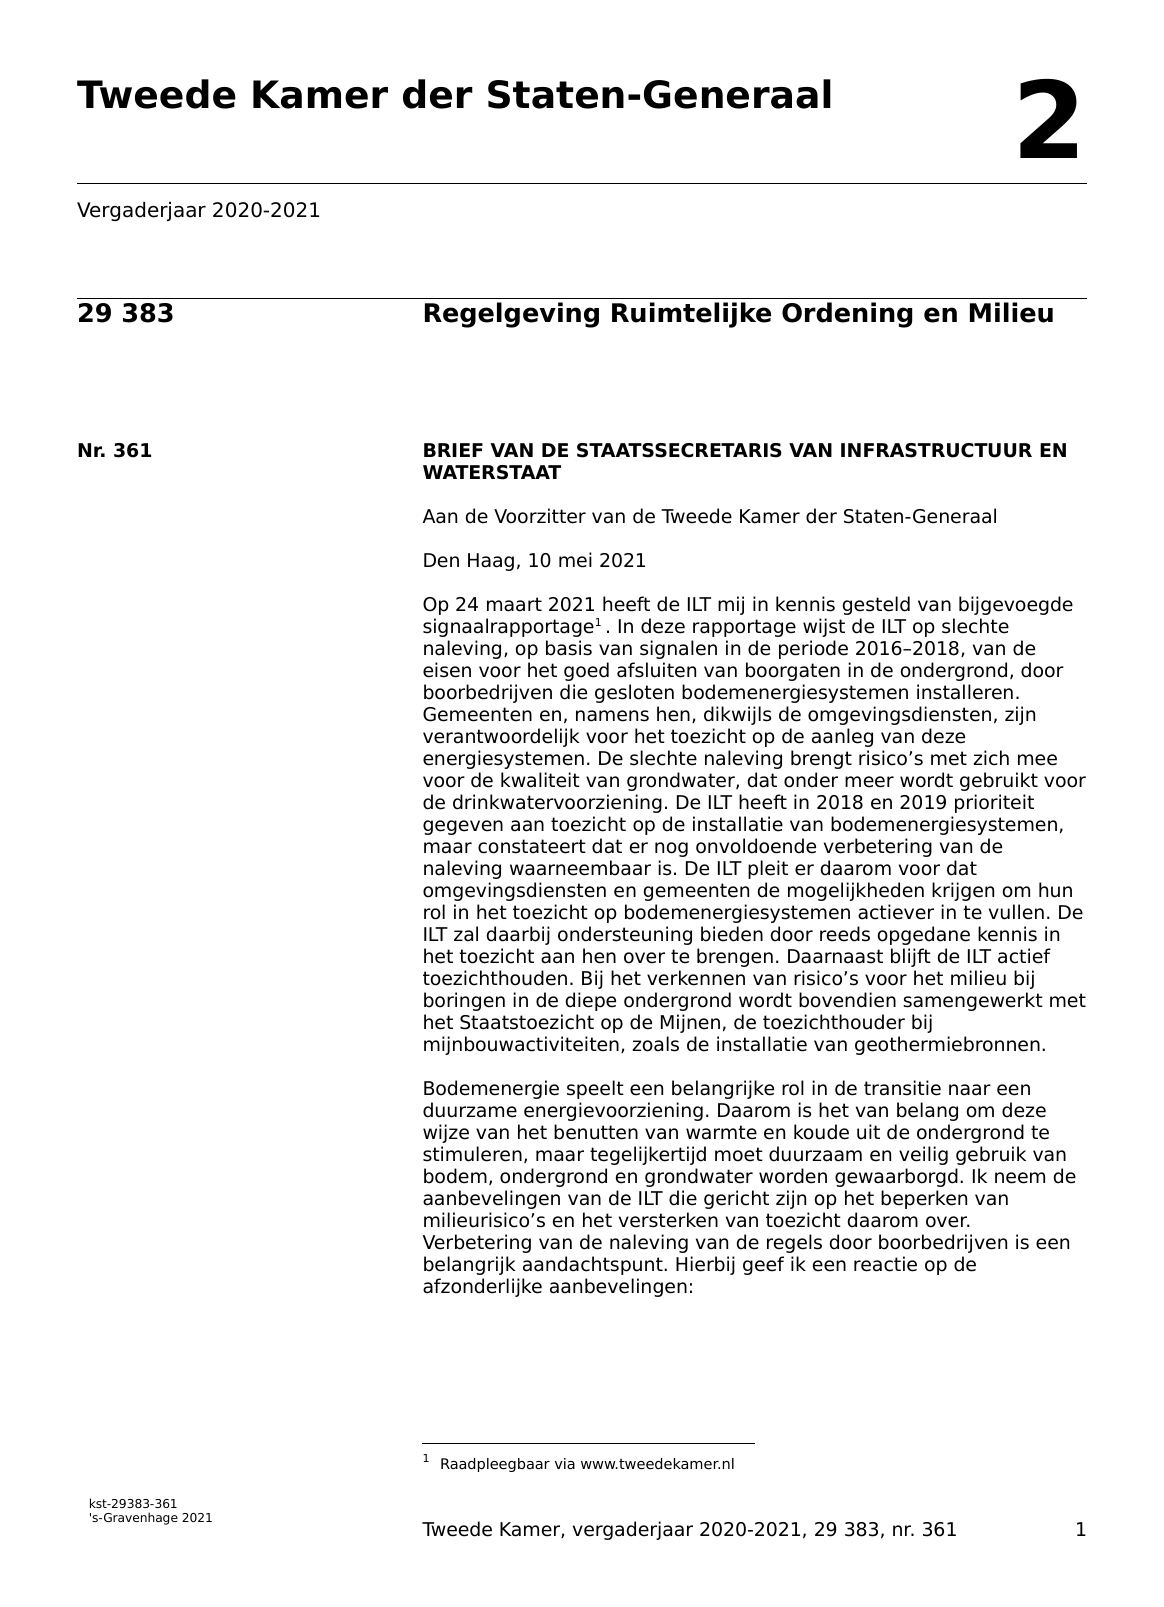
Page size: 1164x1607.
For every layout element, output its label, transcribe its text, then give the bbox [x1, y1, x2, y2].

text 's-Gravenhage 2021 [88, 1511, 323, 1525]
text Bodemenergie speelt een belangrijke rol in de transitie naar een duurzame energievoorziening. Daarom is het van belang om deze wijze van het benutten van warmte en koude uit de ondergrond te stimuleren, maar tegelijkertijd moet duurzaam en veilig gebruik van bodem, ondergrond en grondwater worden gewaarborgd. Ik neem de aanbevelingen van de ILT die gericht zijn op het beperken van milieurisico’s en het versterken van toezicht daarom over. Verbetering van de naleving van de regels door boorbedrijven is een belangrijk aandachtspunt. Hierbij geef ik een reactie op de afzonderlijke aanbevelingen: [422, 1078, 1087, 1298]
subtitle Nr. 361 BRIEF VAN DE STAATSSECRETARIS VAN INFRASTRUCTUUR EN WATERSTAAT [77, 440, 1087, 484]
subtitle 29 383 Regelgeving Ruimtelijke Ordening en Milieu [77, 299, 1087, 329]
text kst-29383-361 [88, 1497, 323, 1511]
text Raadpleegbaar via www.tweedekamer.nl [422, 1452, 1087, 1474]
table_header 2 [886, 59, 1087, 183]
table_header Tweede Kamer der Staten-Generaal [77, 59, 886, 183]
table_cell Vergaderjaar 2020-2021 [77, 184, 1087, 298]
text Den Haag, 10 mei 2021 [422, 550, 1087, 572]
text Op 24 maart 2021 heeft de ILT mij in kennis gesteld van bijgevoegde signaalrapportage. In deze rapportage wijst de ILT op slechte naleving, op basis van signalen in de periode 2016–2018, van de eisen voor het goed afsluiten van boorgaten in de ondergrond, door boorbedrijven die gesloten bodemenergiesystemen installeren. Gemeenten en, namens hen, dikwijls de omgevingsdiensten, zijn verantwoordelijk voor het toezicht op de aanleg van deze energiesystemen. De slechte naleving brengt risico’s met zich mee voor de kwaliteit van grondwater, dat onder meer wordt gebruikt voor de drinkwatervoorziening. De ILT heeft in 2018 en 2019 prioriteit gegeven aan toezicht op de installatie van bodemenergiesystemen, maar constateert dat er nog onvoldoende verbetering van de naleving waarneembaar is. De ILT pleit er daarom voor dat omgevingsdiensten en gemeenten de mogelijkheden krijgen om hun rol in het toezicht op bodemenergiesystemen actiever in te vullen. De ILT zal daarbij ondersteuning bieden door reeds opgedane kennis in het toezicht aan hen over te brengen. Daarnaast blijft de ILT actief toezichthouden. Bij het verkennen van risico’s voor het milieu bij boringen in de diepe ondergrond wordt bovendien samengewerkt met het Staatstoezicht op de Mijnen, de toezichthouder bij mijnbouwactiviteiten, zoals de installatie van geothermiebronnen. [422, 594, 1087, 1056]
text Aan de Voorzitter van de Tweede Kamer der Staten-Generaal [422, 506, 1087, 528]
